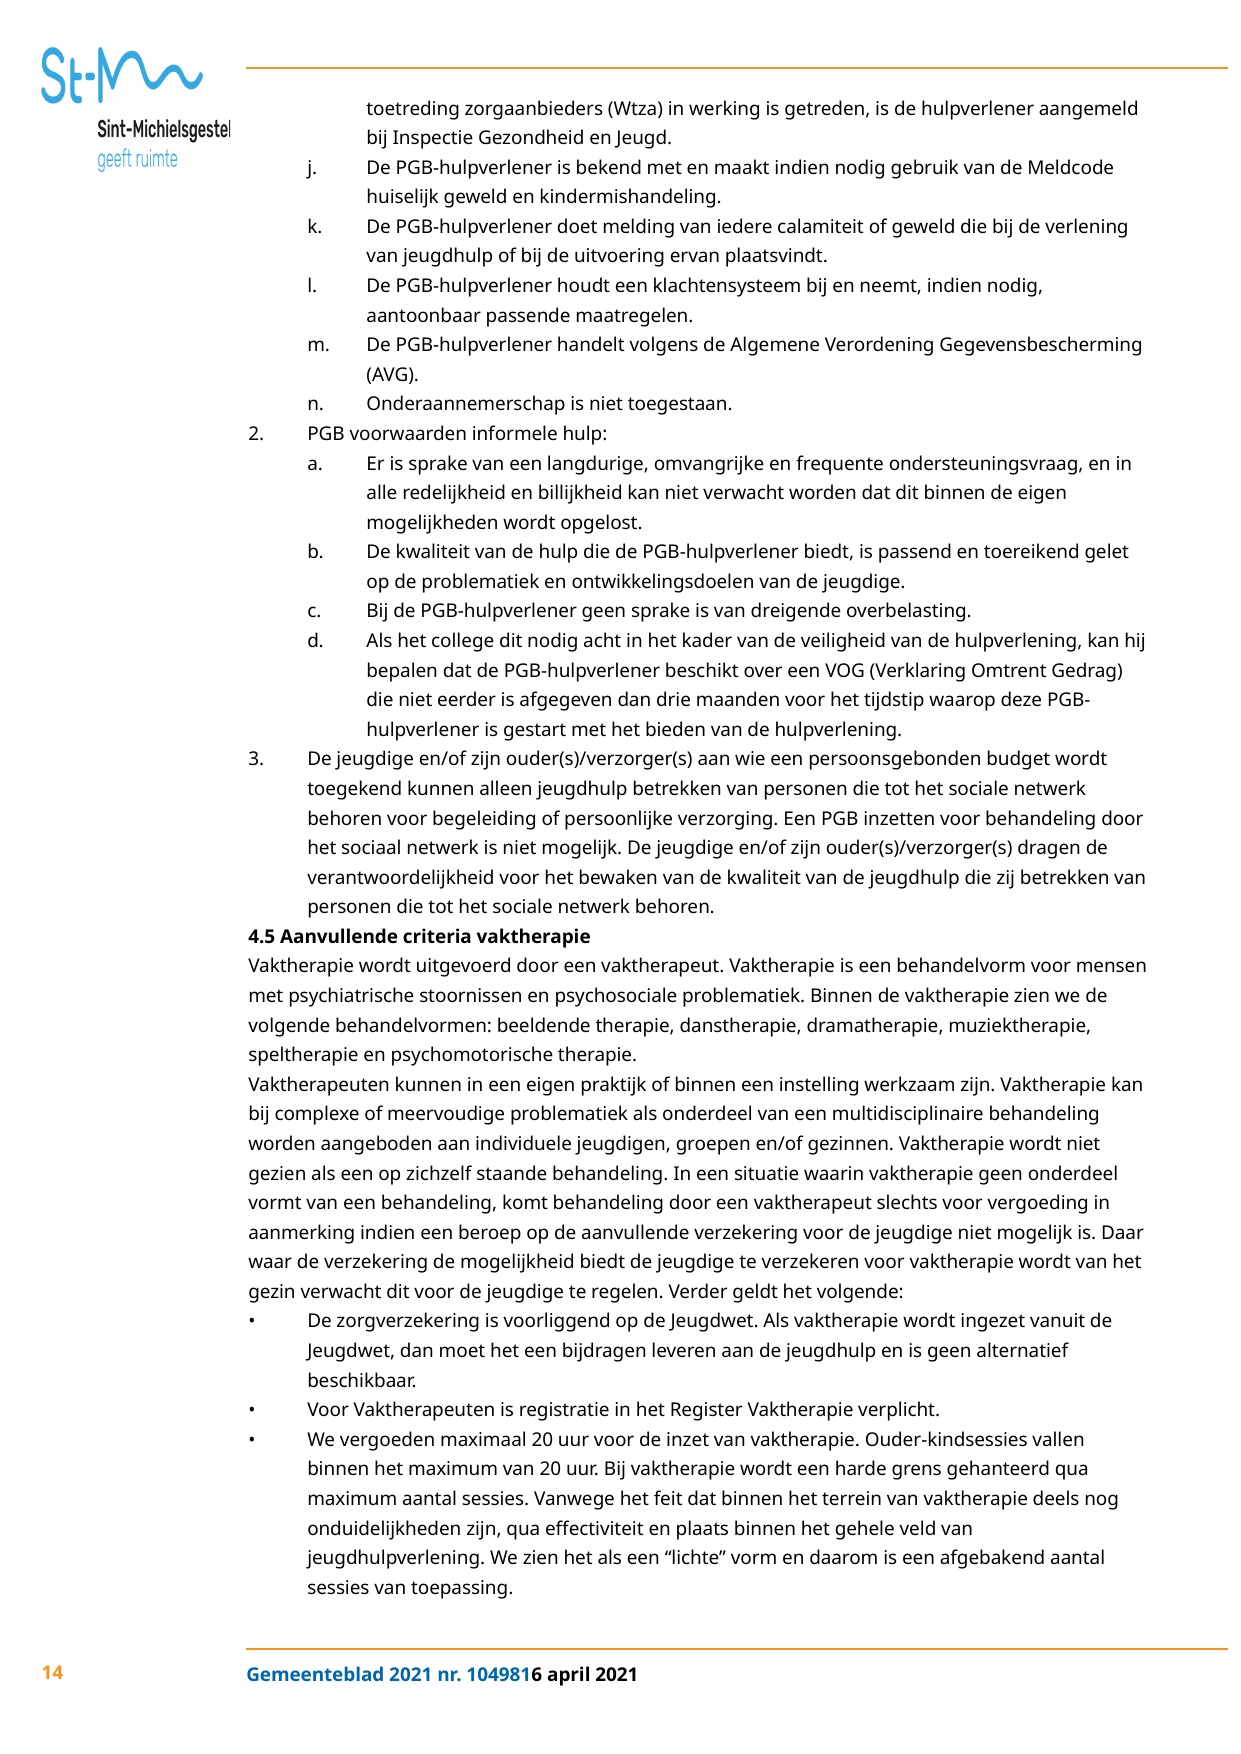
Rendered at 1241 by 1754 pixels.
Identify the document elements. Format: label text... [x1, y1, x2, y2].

list PGB voorwaarden informele hulp: [248, 420, 1152, 446]
list De PGB-hulpverlener houdt een klachtensysteem bij en neemt, indien nodig, aantoonbaar passende maatregelen. [307, 272, 1152, 328]
list We vergoeden maximaal 20 uur voor de inzet van vaktherapie. Ouder-kindsessies vallen binnen het maximum van 20 uur. Bij vaktherapie wordt een harde grens gehanteerd qua maximum aantal sessies. Vanwege het feit dat binnen het terrein van vaktherapie deels nog onduidelijkheden zijn, qua effectiviteit en plaats binnen het gehele veld van jeugdhulpverlening. We zien het als een “lichte” vorm en daarom is een afgebakend aantal sessies van toepassing. [248, 1426, 1152, 1600]
list Er is sprake van een langdurige, omvangrijke en frequente ondersteuningsvraag, en in alle redelijkheid en billijkheid kan niet verwacht worden dat dit binnen de eigen mogelijkheden wordt opgelost. [307, 450, 1152, 535]
list Bij de PGB-hulpverlener geen sprake is van dreigende overbelasting. [307, 598, 1152, 623]
picture [41, 47, 231, 172]
list Voor Vaktherapeuten is registratie in het Register Vaktherapie verplicht. [248, 1396, 1152, 1422]
list De PGB-hulpverlener is bekend met en maakt indien nodig gebruik van de Meldcode huiselijk geweld en kindermishandeling. [307, 154, 1152, 209]
list De zorgverzekering is voorliggend op de Jeugdwet. Als vaktherapie wordt ingezet vanuit de Jeugdwet, dan moet het een bijdragen leveren aan de jeugdhulp en is geen alternatief beschikbaar. [248, 1308, 1152, 1393]
list toetreding zorgaanbieders (Wtza) in werking is getreden, is de hulpverlener aangemeld bij Inspectie Gezondheid en Jeugd. [307, 95, 1152, 150]
text 4.5 Aanvullende criteria vaktherapie [248, 923, 1152, 949]
list De PGB-hulpverlener doet melding van iedere calamiteit of geweld die bij de verlening van jeugdhulp of bij de uitvoering ervan plaatsvindt. [307, 213, 1152, 268]
list De PGB-hulpverlener handelt volgens de Algemene Verordening Gegevensbescherming (AVG). [307, 331, 1152, 387]
list De jeugdige en/of zijn ouder(s)/verzorger(s) aan wie een persoonsgebonden budget wordt toegekend kunnen alleen jeugdhulp betrekken van personen die tot het sociale netwerk behoren voor begeleiding of persoonlijke verzorging. Een PGB inzetten voor behandeling door het sociaal netwerk is niet mogelijk. De jeugdige en/of zijn ouder(s)/verzorger(s) dragen de verantwoordelijkheid voor het bewaken van de kwaliteit van de jeugdhulp die zij betrekken van personen die tot het sociale netwerk behoren. [248, 746, 1152, 919]
text Vaktherapie wordt uitgevoerd door een vaktherapeut. Vaktherapie is een behandelvorm voor mensen met psychiatrische stoornissen en psychosociale problematiek. Binnen de vaktherapie zien we de volgende behandelvormen: beeldende therapie, danstherapie, dramatherapie, muziektherapie, speltherapie en psychomotorische therapie. [248, 953, 1152, 1067]
list De kwaliteit van de hulp die de PGB-hulpverlener biedt, is passend en toereikend gelet op de problematiek en ontwikkelingsdoelen van de jeugdige. [307, 538, 1152, 594]
text Vaktherapeuten kunnen in een eigen praktijk of binnen een instelling werkzaam zijn. Vaktherapie kan bij complexe of meervoudige problematiek als onderdeel van een multidisciplinaire behandeling worden aangeboden aan individuele jeugdigen, groepen en/of gezinnen. Vaktherapie wordt niet gezien als een op zichzelf staande behandeling. In een situatie waarin vaktherapie geen onderdeel vormt van een behandeling, komt behandeling door een vaktherapeut slechts voor vergoeding in aanmerking indien een beroep op de aanvullende verzekering voor de jeugdige niet mogelijk is. Daar waar de verzekering de mogelijkheid biedt de jeugdige te verzekeren voor vaktherapie wordt van het gezin verwacht dit voor de jeugdige te regelen. Verder geldt het volgende: [248, 1071, 1152, 1304]
list Als het college dit nodig acht in het kader van de veiligheid van de hulpverlening, kan hij bepalen dat de PGB-hulpverlener beschikt over een VOG (Verklaring Omtrent Gedrag) die niet eerder is afgegeven dan drie maanden voor het tijdstip waarop deze PGB-hulpverlener is gestart met het bieden van de hulpverlening. [307, 627, 1152, 742]
list Onderaannemerschap is niet toegestaan. [307, 391, 1152, 416]
